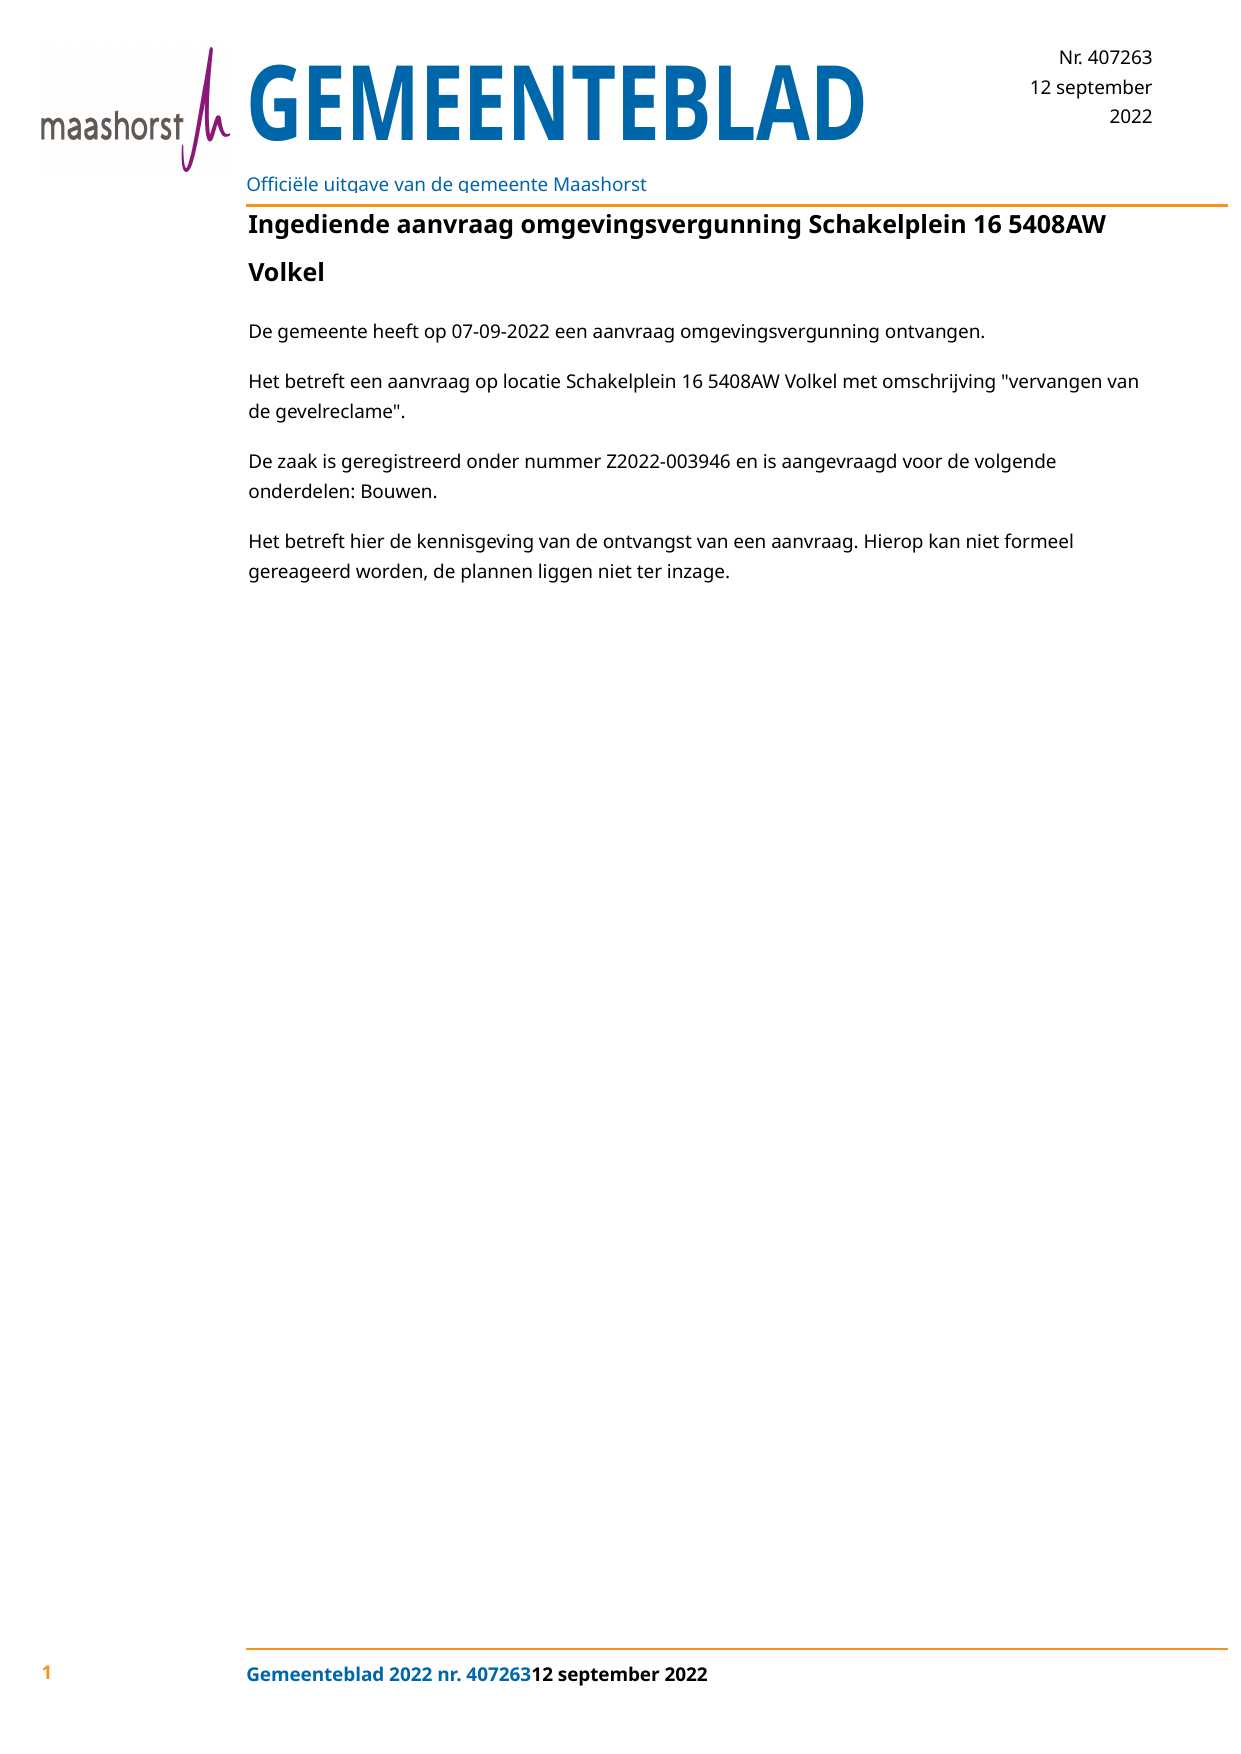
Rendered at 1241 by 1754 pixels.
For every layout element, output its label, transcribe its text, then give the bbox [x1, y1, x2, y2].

text De zaak is geregistreerd onder nummer Z2022-003946 en is aangevraagd voor de volgende onderdelen: Bouwen. [248, 448, 1152, 504]
text Het betreft hier de kennisgeving van de ontvangst van een aanvraag. Hierop kan niet formeel gereageerd worden, de plannen liggen niet ter inzage. [248, 528, 1152, 584]
text Ingediende aanvraag omgevingsvergunning Schakelplein 16 5408AW Volkel [248, 207, 1152, 288]
text De gemeente heeft op 07-09-2022 een aanvraag omgevingsvergunning ontvangen. [248, 318, 1152, 344]
text Het betreft een aanvraag op locatie Schakelplein 16 5408AW Volkel met omschrijving "vervangen van de gevelreclame". [248, 368, 1152, 424]
picture [41, 47, 231, 172]
